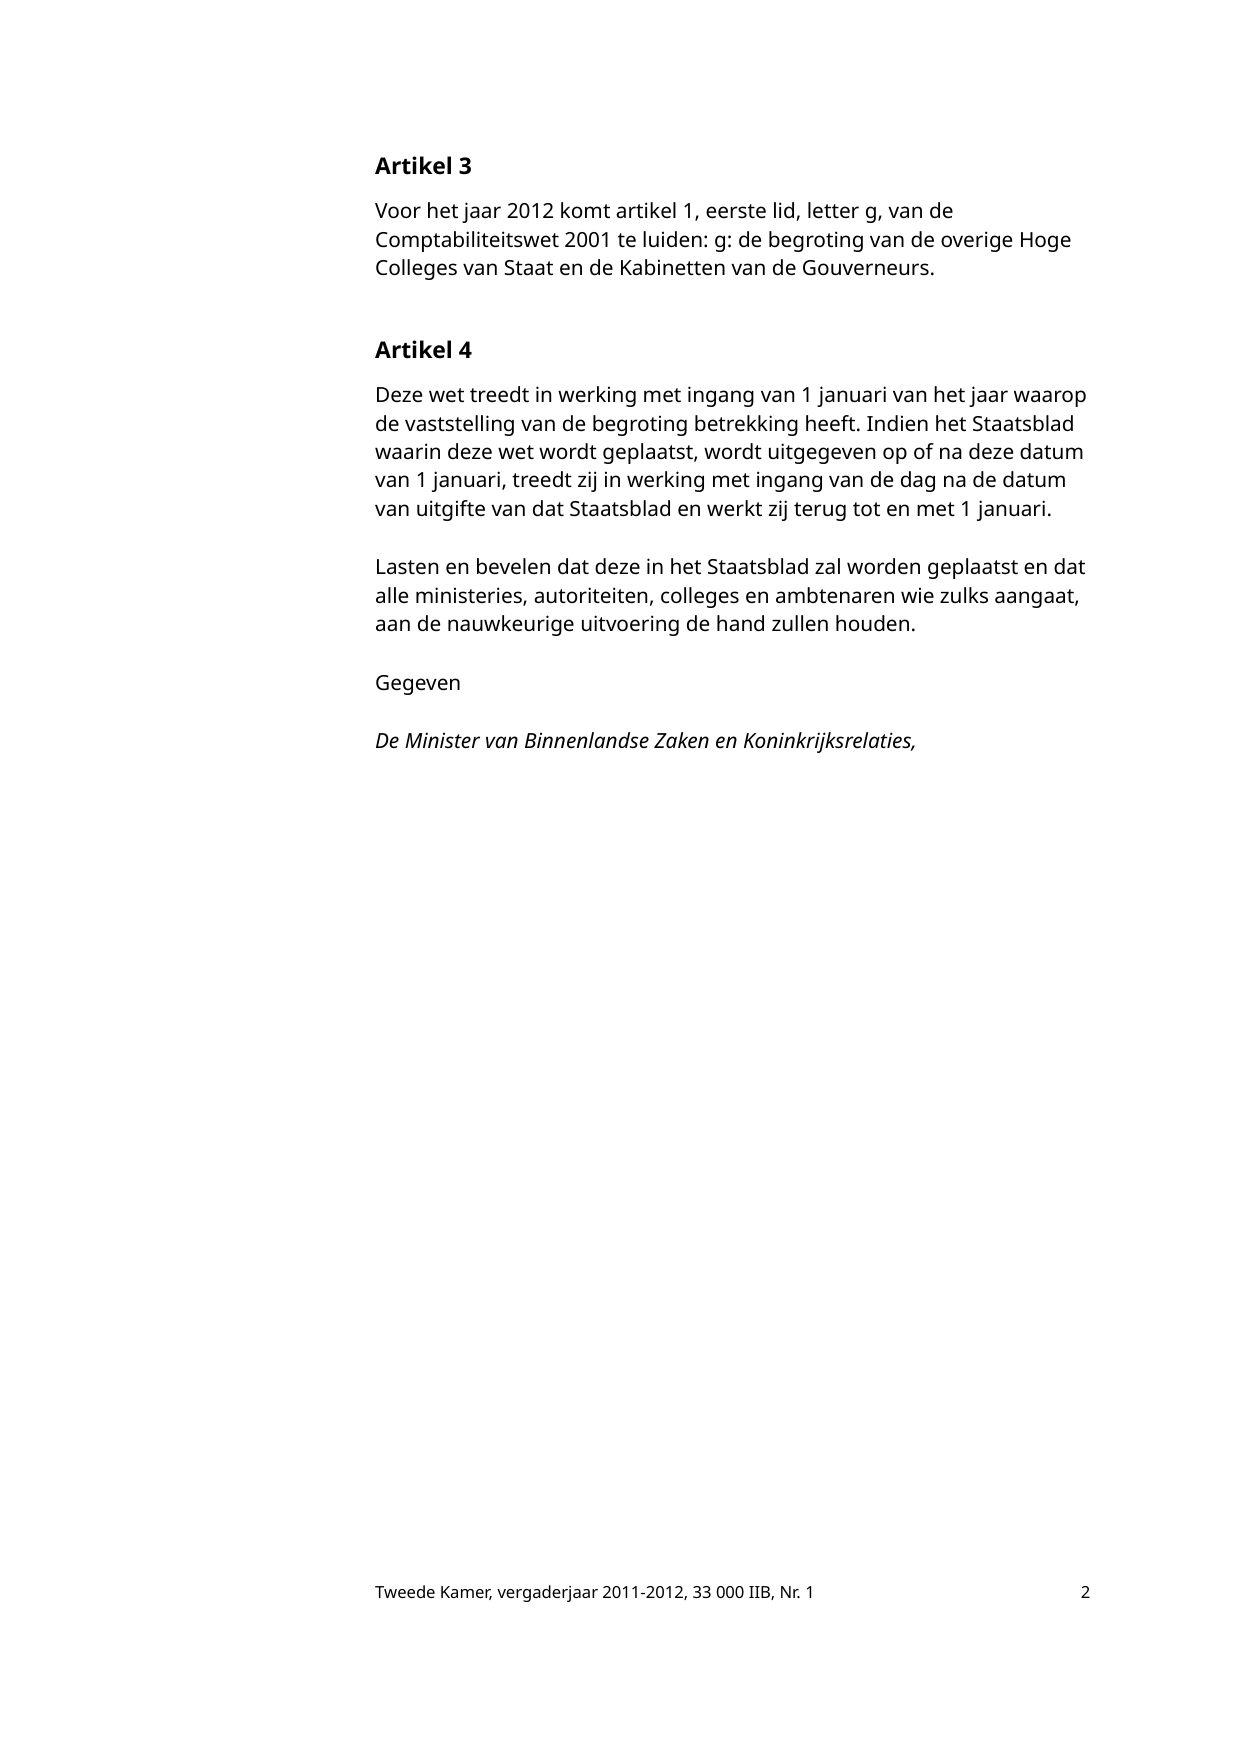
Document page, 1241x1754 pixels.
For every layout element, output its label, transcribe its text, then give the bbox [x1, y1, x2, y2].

subtitle Artikel 4 [375, 334, 1090, 365]
text Deze wet treedt in werking met ingang van 1 januari van het jaar waarop de vaststelling van de begroting betrekking heeft. Indien het Staatsblad waarin deze wet wordt geplaatst, wordt uitgegeven op of na deze datum van 1 januari, treedt zij in werking met ingang van de dag na de datum van uitgifte van dat Staatsblad en werkt zij terug tot en met 1 januari. [375, 380, 1090, 522]
text Lasten en bevelen dat deze in het Staatsblad zal worden geplaatst en dat alle ministeries, autoriteiten, colleges en ambtenaren wie zulks aangaat, aan de nauwkeurige uitvoering de hand zullen houden. [375, 552, 1090, 638]
subtitle Artikel 3 [375, 150, 1090, 181]
text Voor het jaar 2012 komt artikel 1, eerste lid, letter g, van de Comptabiliteitswet 2001 te luiden: g: de begroting van de overige Hoge Colleges van Staat en de Kabinetten van de Gouverneurs. [375, 196, 1090, 282]
text Gegeven [375, 668, 1090, 696]
text De Minister van Binnenlandse Zaken en Koninkrijksrelaties, [375, 726, 1090, 755]
